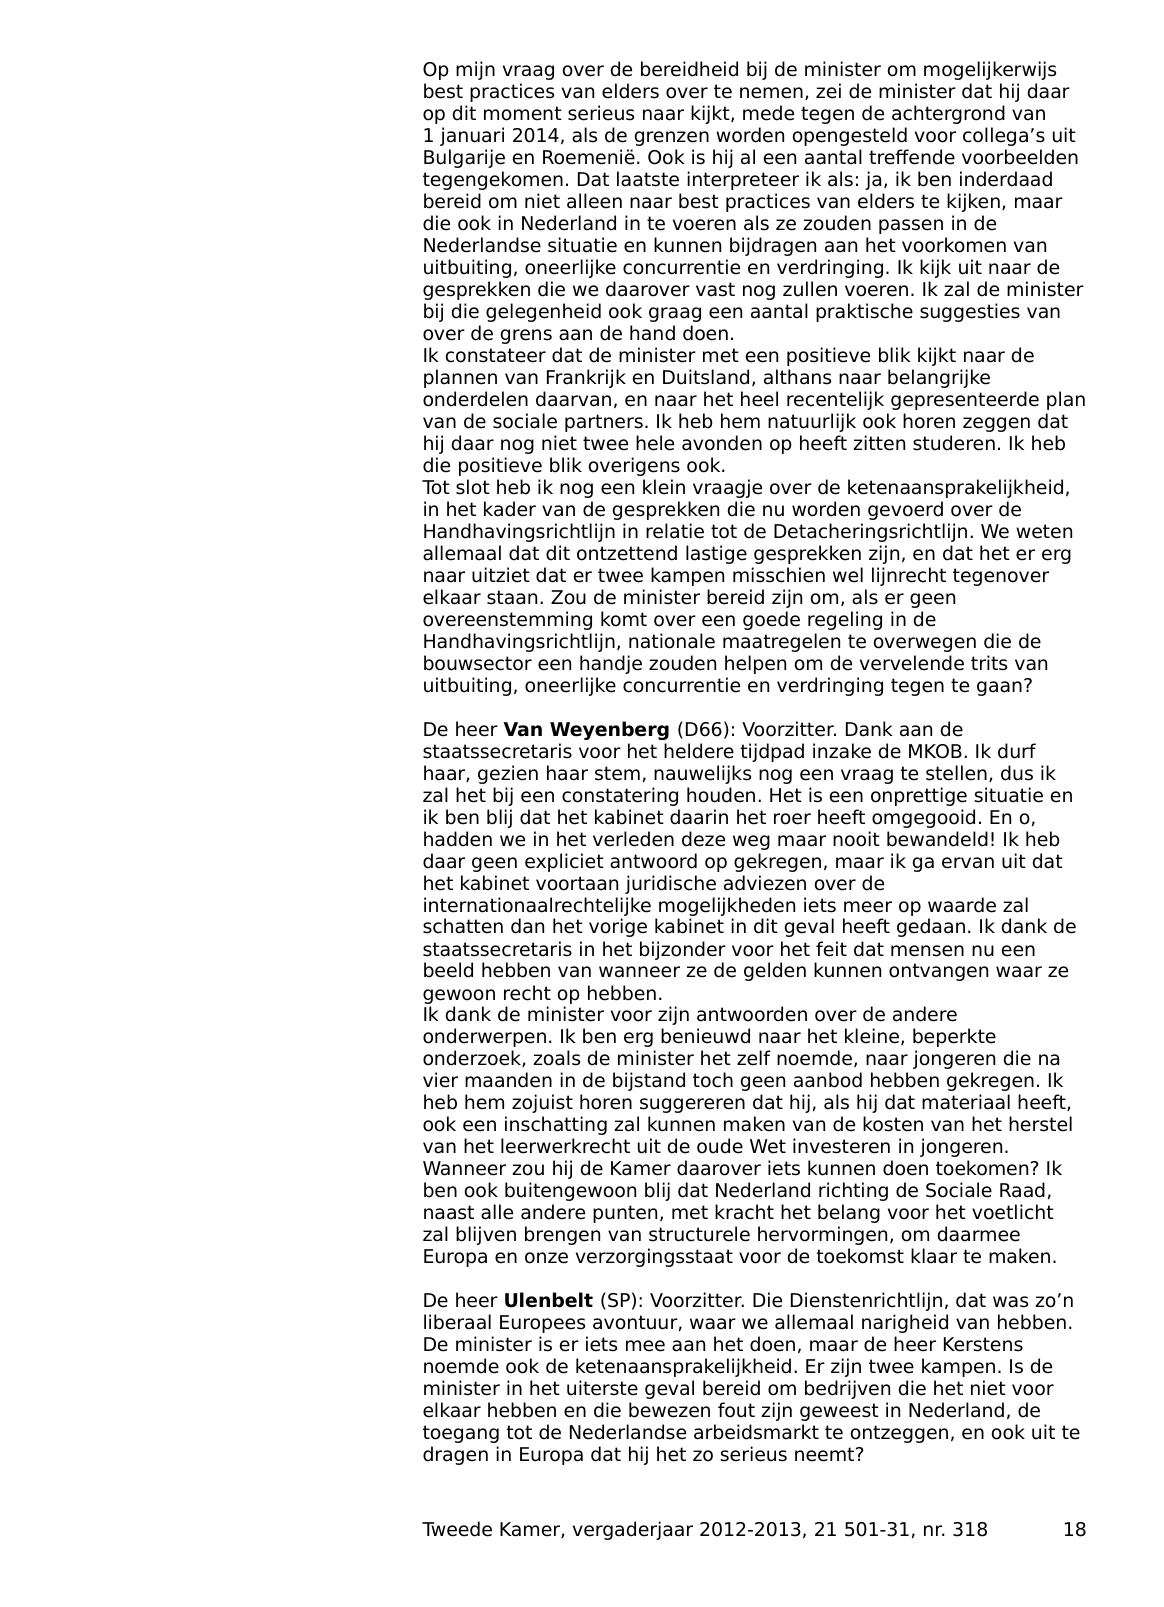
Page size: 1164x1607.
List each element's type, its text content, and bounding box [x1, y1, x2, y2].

text Op mijn vraag over de bereidheid bij de minister om mogelijkerwijs best practices van elders over te nemen, zei de minister dat hij daar op dit moment serieus naar kijkt, mede tegen de achtergrond van 1 januari 2014, als de grenzen worden opengesteld voor collega’s uit Bulgarije en Roemenië. Ook is hij al een aantal treffende voorbeelden tegengekomen. Dat laatste interpreteer ik als: ja, ik ben inderdaad bereid om niet alleen naar best practices van elders te kijken, maar die ook in Nederland in te voeren als ze zouden passen in de Nederlandse situatie en kunnen bijdragen aan het voorkomen van uitbuiting, oneerlijke concurrentie en verdringing. Ik kijk uit naar de gesprekken die we daarover vast nog zullen voeren. Ik zal de minister bij die gelegenheid ook graag een aantal praktische suggesties van over de grens aan de hand doen. [422, 59, 1087, 345]
text Ik constateer dat de minister met een positieve blik kijkt naar de plannen van Frankrijk en Duitsland, althans naar belangrijke onderdelen daarvan, en naar het heel recentelijk gepresenteerde plan van de sociale partners. Ik heb hem natuurlijk ook horen zeggen dat hij daar nog niet twee hele avonden op heeft zitten studeren. Ik heb die positieve blik overigens ook. [422, 345, 1087, 477]
text De heer Van Weyenberg (D66): Voorzitter. Dank aan de staatssecretaris voor het heldere tijdpad inzake de MKOB. Ik durf haar, gezien haar stem, nauwelijks nog een vraag te stellen, dus ik zal het bij een constatering houden. Het is een onprettige situatie en ik ben blij dat het kabinet daarin het roer heeft omgegooid. En o, hadden we in het verleden deze weg maar nooit bewandeld! Ik heb daar geen expliciet antwoord op gekregen, maar ik ga ervan uit dat het kabinet voortaan juridische adviezen over de internationaalrechtelijke mogelijkheden iets meer op waarde zal schatten dan het vorige kabinet in dit geval heeft gedaan. Ik dank de staatssecretaris in het bijzonder voor het feit dat mensen nu een beeld hebben van wanneer ze de gelden kunnen ontvangen waar ze gewoon recht op hebben. [422, 719, 1087, 1004]
text Ik dank de minister voor zijn antwoorden over de andere onderwerpen. Ik ben erg benieuwd naar het kleine, beperkte onderzoek, zoals de minister het zelf noemde, naar jongeren die na vier maanden in de bijstand toch geen aanbod hebben gekregen. Ik heb hem zojuist horen suggereren dat hij, als hij dat materiaal heeft, ook een inschatting zal kunnen maken van de kosten van het herstel van het leerwerkrecht uit de oude Wet investeren in jongeren. Wanneer zou hij de Kamer daarover iets kunnen doen toekomen? Ik ben ook buitengewoon blij dat Nederland richting de Sociale Raad, naast alle andere punten, met kracht het belang voor het voetlicht zal blijven brengen van structurele hervormingen, om daarmee Europa en onze verzorgingsstaat voor de toekomst klaar te maken. [422, 1004, 1087, 1268]
text Tot slot heb ik nog een klein vraagje over de ketenaansprakelijkheid, in het kader van de gesprekken die nu worden gevoerd over de Handhavingsrichtlijn in relatie tot de Detacheringsrichtlijn. We weten allemaal dat dit ontzettend lastige gesprekken zijn, en dat het er erg naar uitziet dat er twee kampen misschien wel lijnrecht tegenover elkaar staan. Zou de minister bereid zijn om, als er geen overeenstemming komt over een goede regeling in de Handhavingsrichtlijn, nationale maatregelen te overwegen die de bouwsector een handje zouden helpen om de vervelende trits van uitbuiting, oneerlijke concurrentie en verdringing tegen te gaan? [422, 477, 1087, 696]
text De heer Ulenbelt (SP): Voorzitter. Die Dienstenrichtlijn, dat was zo’n liberaal Europees avontuur, waar we allemaal narigheid van hebben. De minister is er iets mee aan het doen, maar de heer Kerstens noemde ook de ketenaansprakelijkheid. Er zijn twee kampen. Is de minister in het uiterste geval bereid om bedrijven die het niet voor elkaar hebben en die bewezen fout zijn geweest in Nederland, de toegang tot de Nederlandse arbeidsmarkt te ontzeggen, en ook uit te dragen in Europa dat hij het zo serieus neemt? [422, 1290, 1087, 1466]
